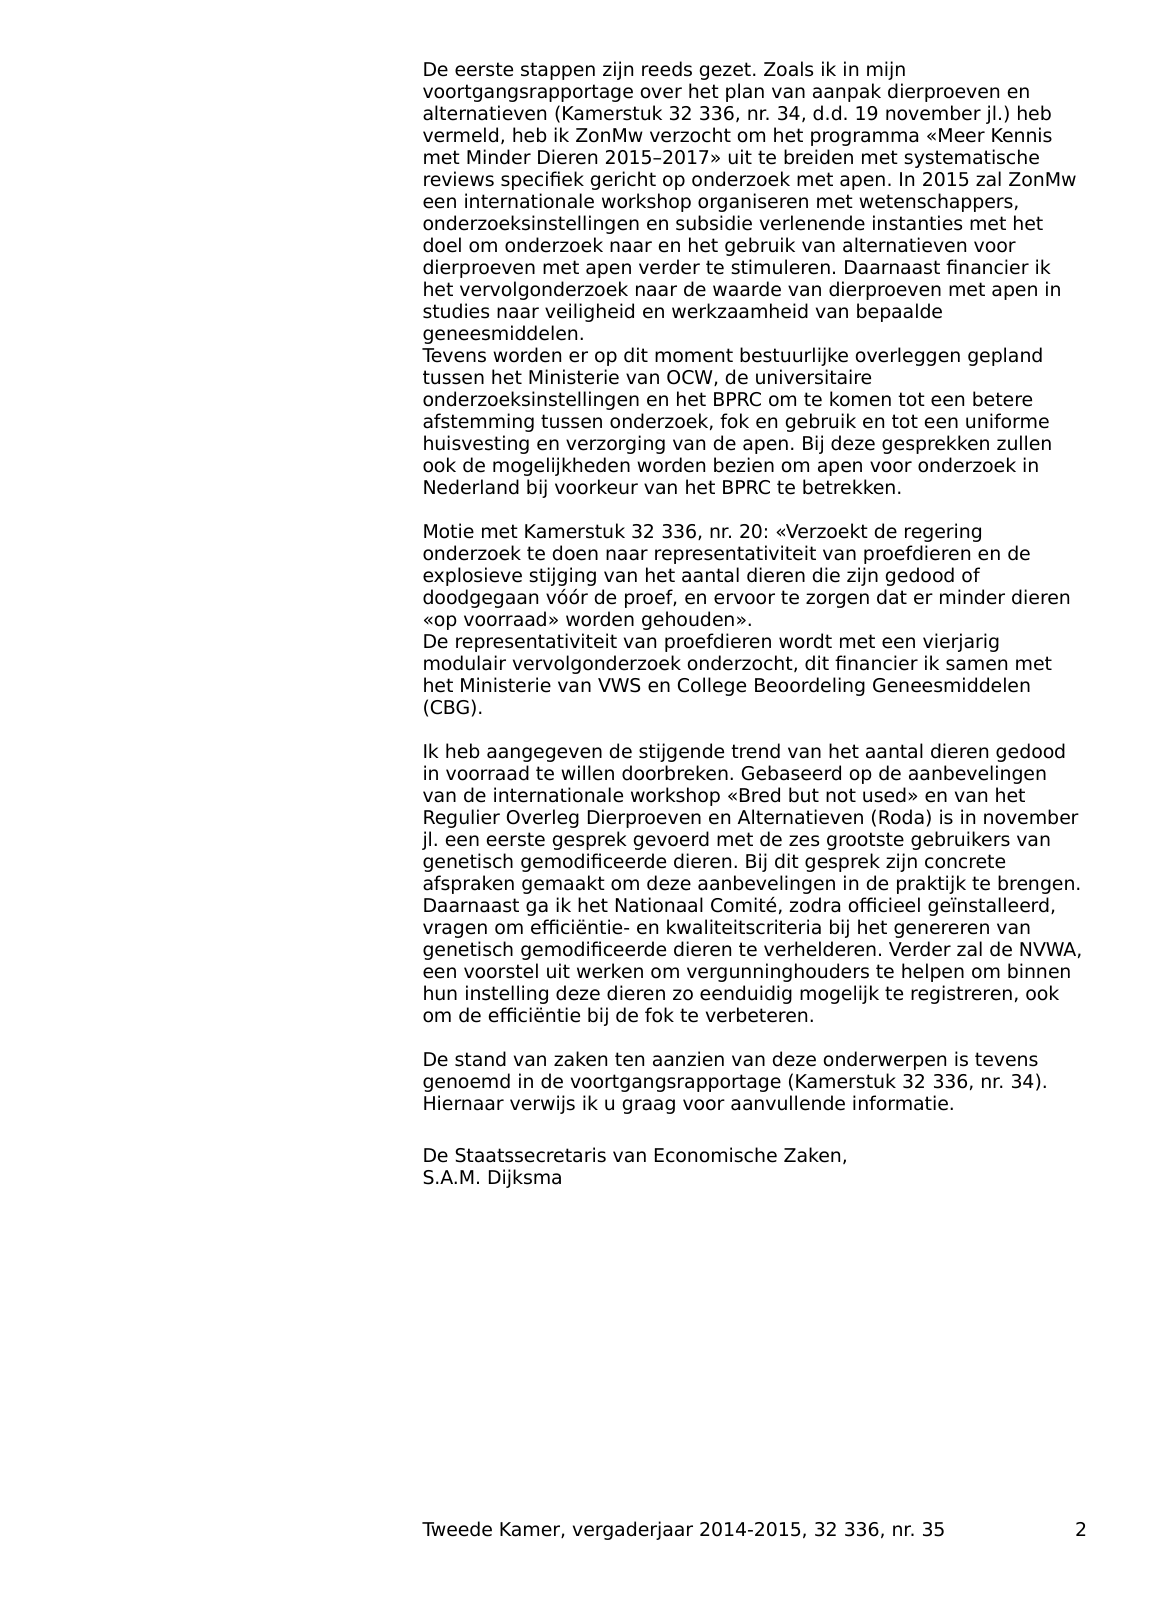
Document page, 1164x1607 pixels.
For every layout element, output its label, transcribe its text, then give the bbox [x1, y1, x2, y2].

text Motie met Kamerstuk 32 336, nr. 20: «Verzoekt de regering onderzoek te doen naar representativiteit van proefdieren en de explosieve stijging van het aantal dieren die zijn gedood of doodgegaan vóór de proef, en ervoor te zorgen dat er minder dieren «op voorraad» worden gehouden». [422, 521, 1087, 631]
text De Staatssecretaris van Economische Zaken, S.A.M. Dijksma [422, 1145, 1087, 1189]
text Tevens worden er op dit moment bestuurlijke overleggen gepland tussen het Ministerie van OCW, de universitaire onderzoeksinstellingen en het BPRC om te komen tot een betere afstemming tussen onderzoek, fok en gebruik en tot een uniforme huisvesting en verzorging van de apen. Bij deze gesprekken zullen ook de mogelijkheden worden bezien om apen voor onderzoek in Nederland bij voorkeur van het BPRC te betrekken. [422, 345, 1087, 499]
text Ik heb aangegeven de stijgende trend van het aantal dieren gedood in voorraad te willen doorbreken. Gebaseerd op de aanbevelingen van de internationale workshop «Bred but not used» en van het Regulier Overleg Dierproeven en Alternatieven (Roda) is in november jl. een eerste gesprek gevoerd met de zes grootste gebruikers van genetisch gemodificeerde dieren. Bij dit gesprek zijn concrete afspraken gemaakt om deze aanbevelingen in de praktijk te brengen. [422, 741, 1087, 895]
text De representativiteit van proefdieren wordt met een vierjarig modulair vervolgonderzoek onderzocht, dit financier ik samen met het Ministerie van VWS en College Beoordeling Geneesmiddelen (CBG). [422, 631, 1087, 719]
text De eerste stappen zijn reeds gezet. Zoals ik in mijn voortgangsrapportage over het plan van aanpak dierproeven en alternatieven (Kamerstuk 32 336, nr. 34, d.d. 19 november jl.) heb vermeld, heb ik ZonMw verzocht om het programma «Meer Kennis met Minder Dieren 2015–2017» uit te breiden met systematische reviews specifiek gericht op onderzoek met apen. In 2015 zal ZonMw een internationale workshop organiseren met wetenschappers, onderzoeksinstellingen en subsidie verlenende instanties met het doel om onderzoek naar en het gebruik van alternatieven voor dierproeven met apen verder te stimuleren. Daarnaast financier ik het vervolgonderzoek naar de waarde van dierproeven met apen in studies naar veiligheid en werkzaamheid van bepaalde geneesmiddelen. [422, 59, 1087, 345]
text De stand van zaken ten aanzien van deze onderwerpen is tevens genoemd in de voortgangsrapportage (Kamerstuk 32 336, nr. 34). Hiernaar verwijs ik u graag voor aanvullende informatie. [422, 1049, 1087, 1115]
text Daarnaast ga ik het Nationaal Comité, zodra officieel geïnstalleerd, vragen om efficiëntie- en kwaliteitscriteria bij het genereren van genetisch gemodificeerde dieren te verhelderen. Verder zal de NVWA, een voorstel uit werken om vergunninghouders te helpen om binnen hun instelling deze dieren zo eenduidig mogelijk te registreren, ook om de efficiëntie bij de fok te verbeteren. [422, 895, 1087, 1027]
